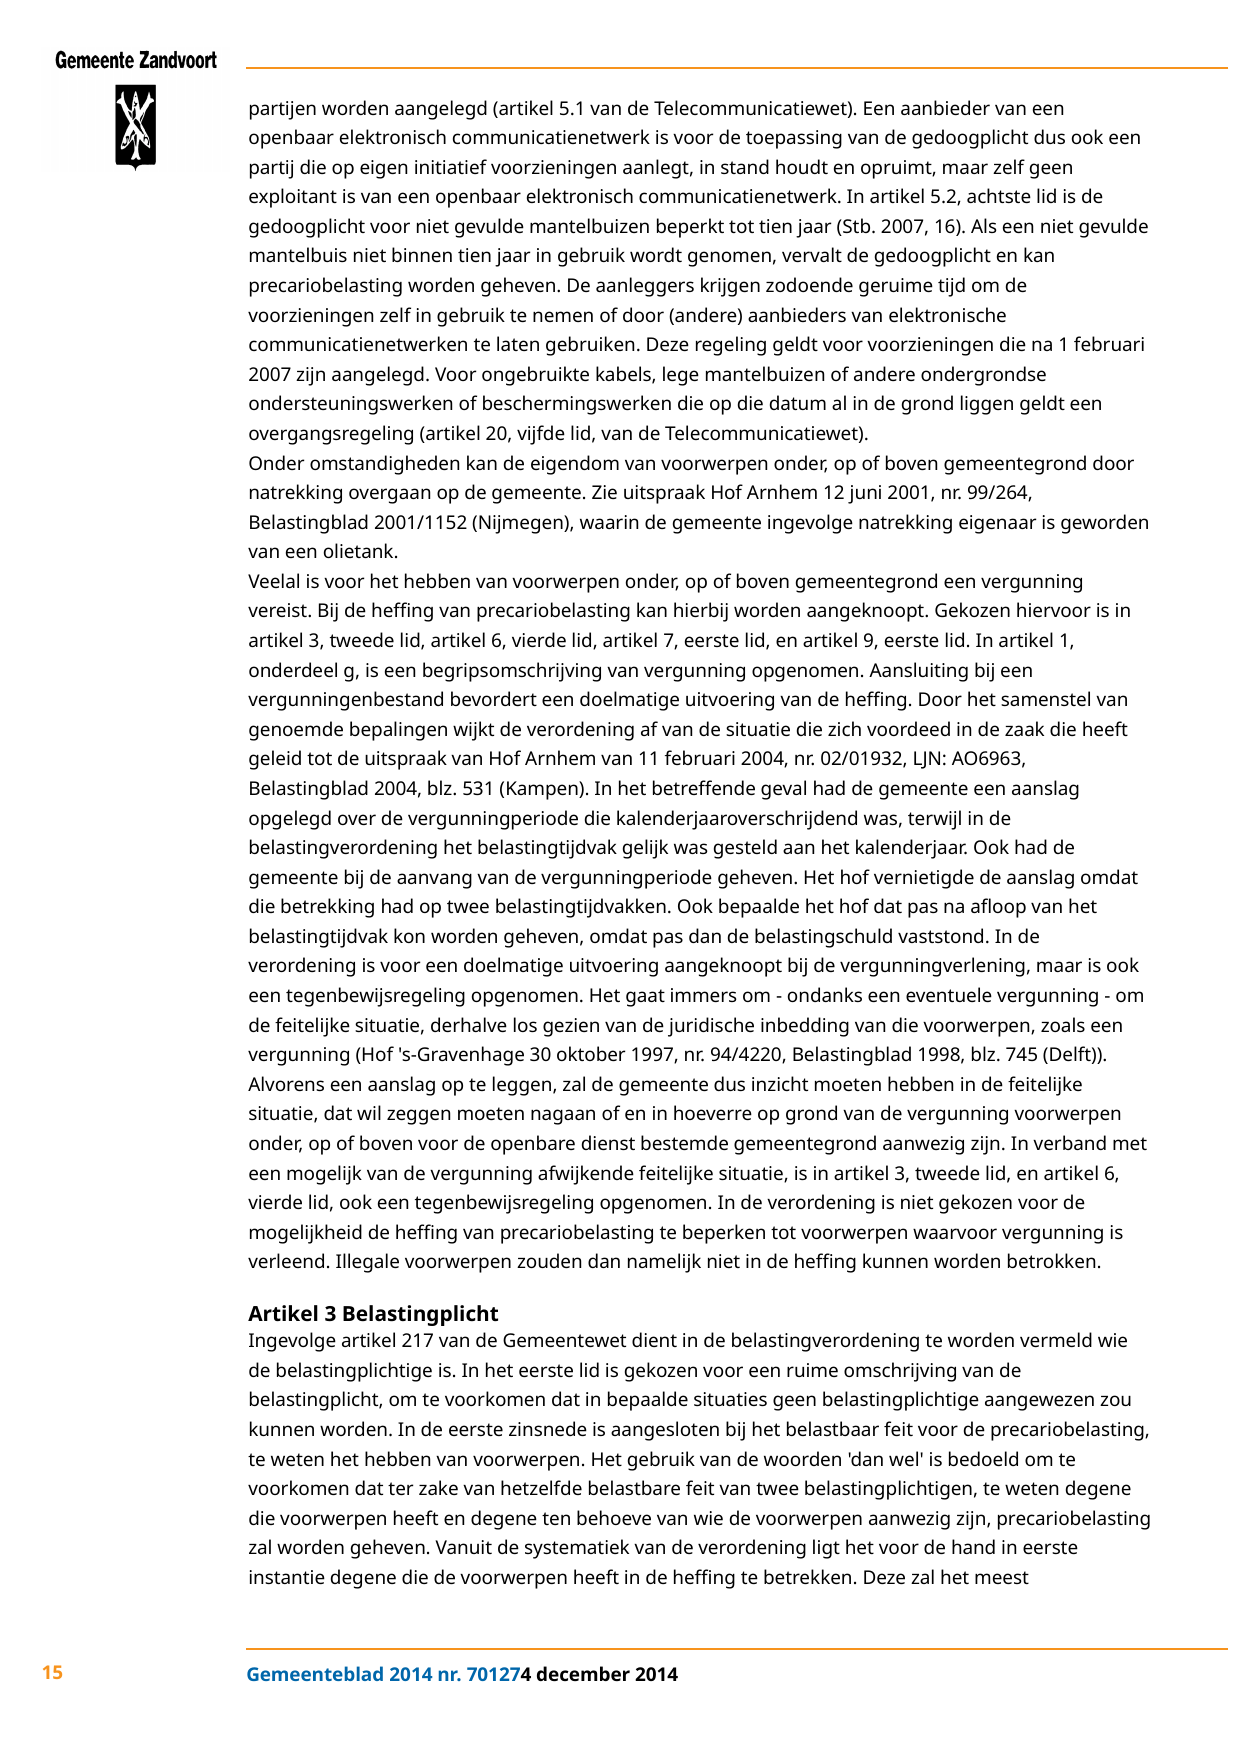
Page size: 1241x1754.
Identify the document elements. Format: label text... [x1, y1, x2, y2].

text partijen worden aangelegd (artikel 5.1 van de Telecommunicatiewet). Een aanbieder van een openbaar elektronisch communicatienetwerk is voor de toepassing van de gedoogplicht dus ook een partij die op eigen initiatief voorzieningen aanlegt, in stand houdt en opruimt, maar zelf geen exploitant is van een openbaar elektronisch communicatienetwerk. In artikel 5.2, achtste lid is de gedoogplicht voor niet gevulde mantelbuizen beperkt tot tien jaar (Stb. 2007, 16). Als een niet gevulde mantelbuis niet binnen tien jaar in gebruik wordt genomen, vervalt de gedoogplicht en kan precariobelasting worden geheven. De aanleggers krijgen zodoende geruime tijd om de voorzieningen zelf in gebruik te nemen of door (andere) aanbieders van elektronische communicatienetwerken te laten gebruiken. Deze regeling geldt voor voorzieningen die na 1 februari 2007 zijn aangelegd. Voor ongebruikte kabels, lege mantelbuizen of andere ondergrondse ondersteuningswerken of beschermingswerken die op die datum al in de grond liggen geldt een overgangsregeling (artikel 20, vijfde lid, van de Telecommunicatiewet). [248, 95, 1152, 446]
text Veelal is voor het hebben van voorwerpen onder, op of boven gemeentegrond een vergunning vereist. Bij de heffing van precariobelasting kan hierbij worden aangeknoopt. Gekozen hiervoor is in artikel 3, tweede lid, artikel 6, vierde lid, artikel 7, eerste lid, en artikel 9, eerste lid. In artikel 1, onderdeel g, is een begripsomschrijving van vergunning opgenomen. Aansluiting bij een vergunningenbestand bevordert een doelmatige uitvoering van de heffing. Door het samenstel van genoemde bepalingen wijkt de verordening af van de situatie die zich voordeed in de zaak die heeft geleid tot de uitspraak van Hof Arnhem van 11 februari 2004, nr. 02/01932, LJN: AO6963, Belastingblad 2004, blz. 531 (Kampen). In het betreffende geval had de gemeente een aanslag opgelegd over de vergunningperiode die kalenderjaaroverschrijdend was, terwijl in de belastingverordening het belastingtijdvak gelijk was gesteld aan het kalenderjaar. Ook had de gemeente bij de aanvang van de vergunningperiode geheven. Het hof vernietigde de aanslag omdat die betrekking had op twee belastingtijdvakken. Ook bepaalde het hof dat pas na afloop van het belastingtijdvak kon worden geheven, omdat pas dan de belastingschuld vaststond. In de verordening is voor een doelmatige uitvoering aangeknoopt bij de vergunningverlening, maar is ook een tegenbewijsregeling opgenomen. Het gaat immers om - ondanks een eventuele vergunning - om de feitelijke situatie, derhalve los gezien van de juridische inbedding van die voorwerpen, zoals een vergunning (Hof 's-Gravenhage 30 oktober 1997, nr. 94/4220, Belastingblad 1998, blz. 745 (Delft)). Alvorens een aanslag op te leggen, zal de gemeente dus inzicht moeten hebben in de feitelijke situatie, dat wil zeggen moeten nagaan of en in hoeverre op grond van de vergunning voorwerpen onder, op of boven voor de openbare dienst bestemde gemeentegrond aanwezig zijn. In verband met een mogelijk van de vergunning afwijkende feitelijke situatie, is in artikel 3, tweede lid, en artikel 6, vierde lid, ook een tegenbewijsregeling opgenomen. In de verordening is niet gekozen voor de mogelijkheid de heffing van precariobelasting te beperken tot voorwerpen waarvoor vergunning is verleend. Illegale voorwerpen zouden dan namelijk niet in de heffing kunnen worden betrokken. [248, 568, 1152, 1274]
picture [41, 47, 231, 172]
text Ingevolge artikel 217 van de Gemeentewet dient in de belastingverordening te worden vermeld wie de belastingplichtige is. In het eerste lid is gekozen voor een ruime omschrijving van de belastingplicht, om te voorkomen dat in bepaalde situaties geen belastingplichtige aangewezen zou kunnen worden. In de eerste zinsnede is aangesloten bij het belastbaar feit voor de precariobelasting, te weten het hebben van voorwerpen. Het gebruik van de woorden 'dan wel' is bedoeld om te voorkomen dat ter zake van hetzelfde belastbare feit van twee belastingplichtigen, te weten degene die voorwerpen heeft en degene ten behoeve van wie de voorwerpen aanwezig zijn, precariobelasting zal worden geheven. Vanuit de systematiek van de verordening ligt het voor de hand in eerste instantie degene die de voorwerpen heeft in de heffing te betrekken. Deze zal het meest [248, 1327, 1152, 1590]
text Onder omstandigheden kan de eigendom van voorwerpen onder, op of boven gemeentegrond door natrekking overgaan op de gemeente. Zie uitspraak Hof Arnhem 12 juni 2001, nr. 99/264, Belastingblad 2001/1152 (Nijmegen), waarin de gemeente ingevolge natrekking eigenaar is geworden van een olietank. [248, 450, 1152, 564]
text Artikel 3 Belastingplicht [248, 1299, 1152, 1327]
